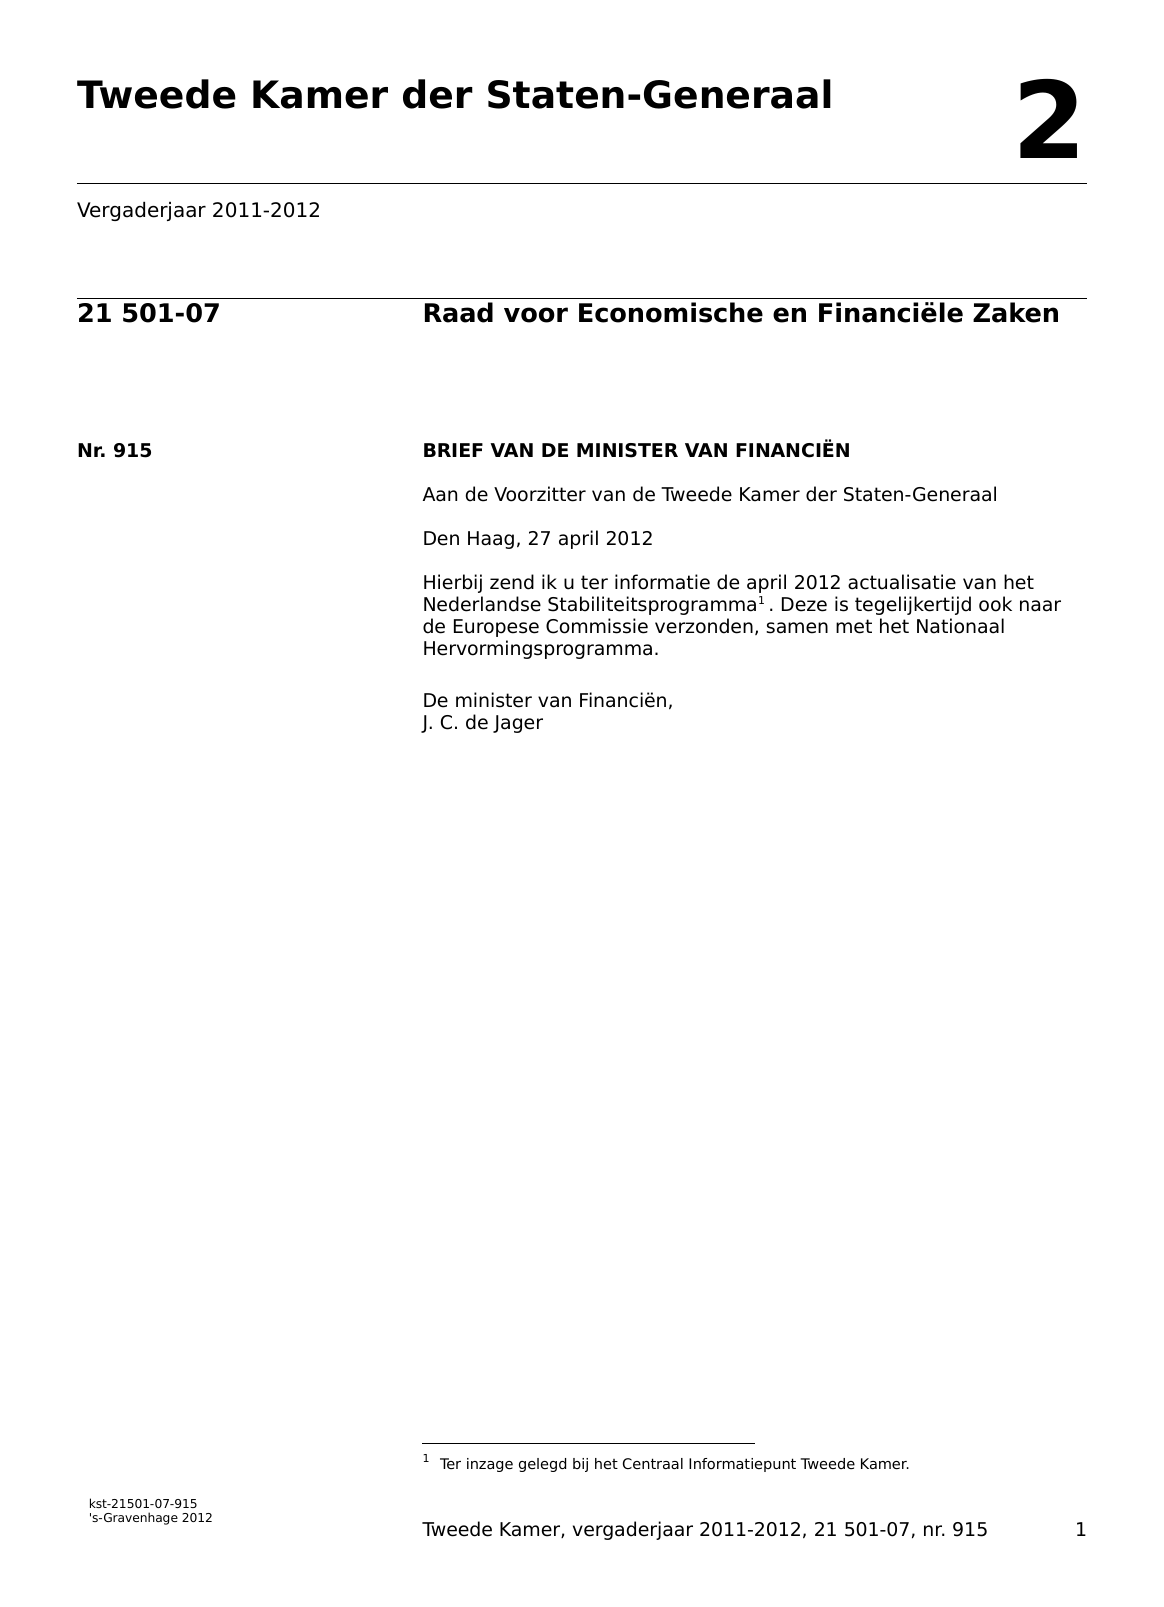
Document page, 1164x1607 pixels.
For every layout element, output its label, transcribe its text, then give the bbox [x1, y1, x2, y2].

text kst-21501-07-915 [88, 1497, 323, 1511]
text Hierbij zend ik u ter informatie de april 2012 actualisatie van het Nederlandse Stabiliteitsprogramma. Deze is tegelijkertijd ook naar de Europese Commissie verzonden, samen met het Nationaal Hervormingsprogramma. [422, 572, 1087, 660]
subtitle 21 501-07 Raad voor Economische en Financiële Zaken [77, 299, 1087, 329]
text De minister van Financiën, J. C. de Jager [422, 690, 1087, 734]
text Aan de Voorzitter van de Tweede Kamer der Staten-Generaal [422, 484, 1087, 506]
table_cell Vergaderjaar 2011-2012 [77, 184, 1087, 298]
text 's-Gravenhage 2012 [88, 1511, 323, 1525]
table_header Tweede Kamer der Staten-Generaal [77, 59, 886, 183]
table_header 2 [886, 59, 1087, 183]
text Ter inzage gelegd bij het Centraal Informatiepunt Tweede Kamer. [422, 1452, 1087, 1474]
text Den Haag, 27 april 2012 [422, 528, 1087, 550]
subtitle Nr. 915 BRIEF VAN DE MINISTER VAN FINANCIËN [77, 440, 1087, 462]
